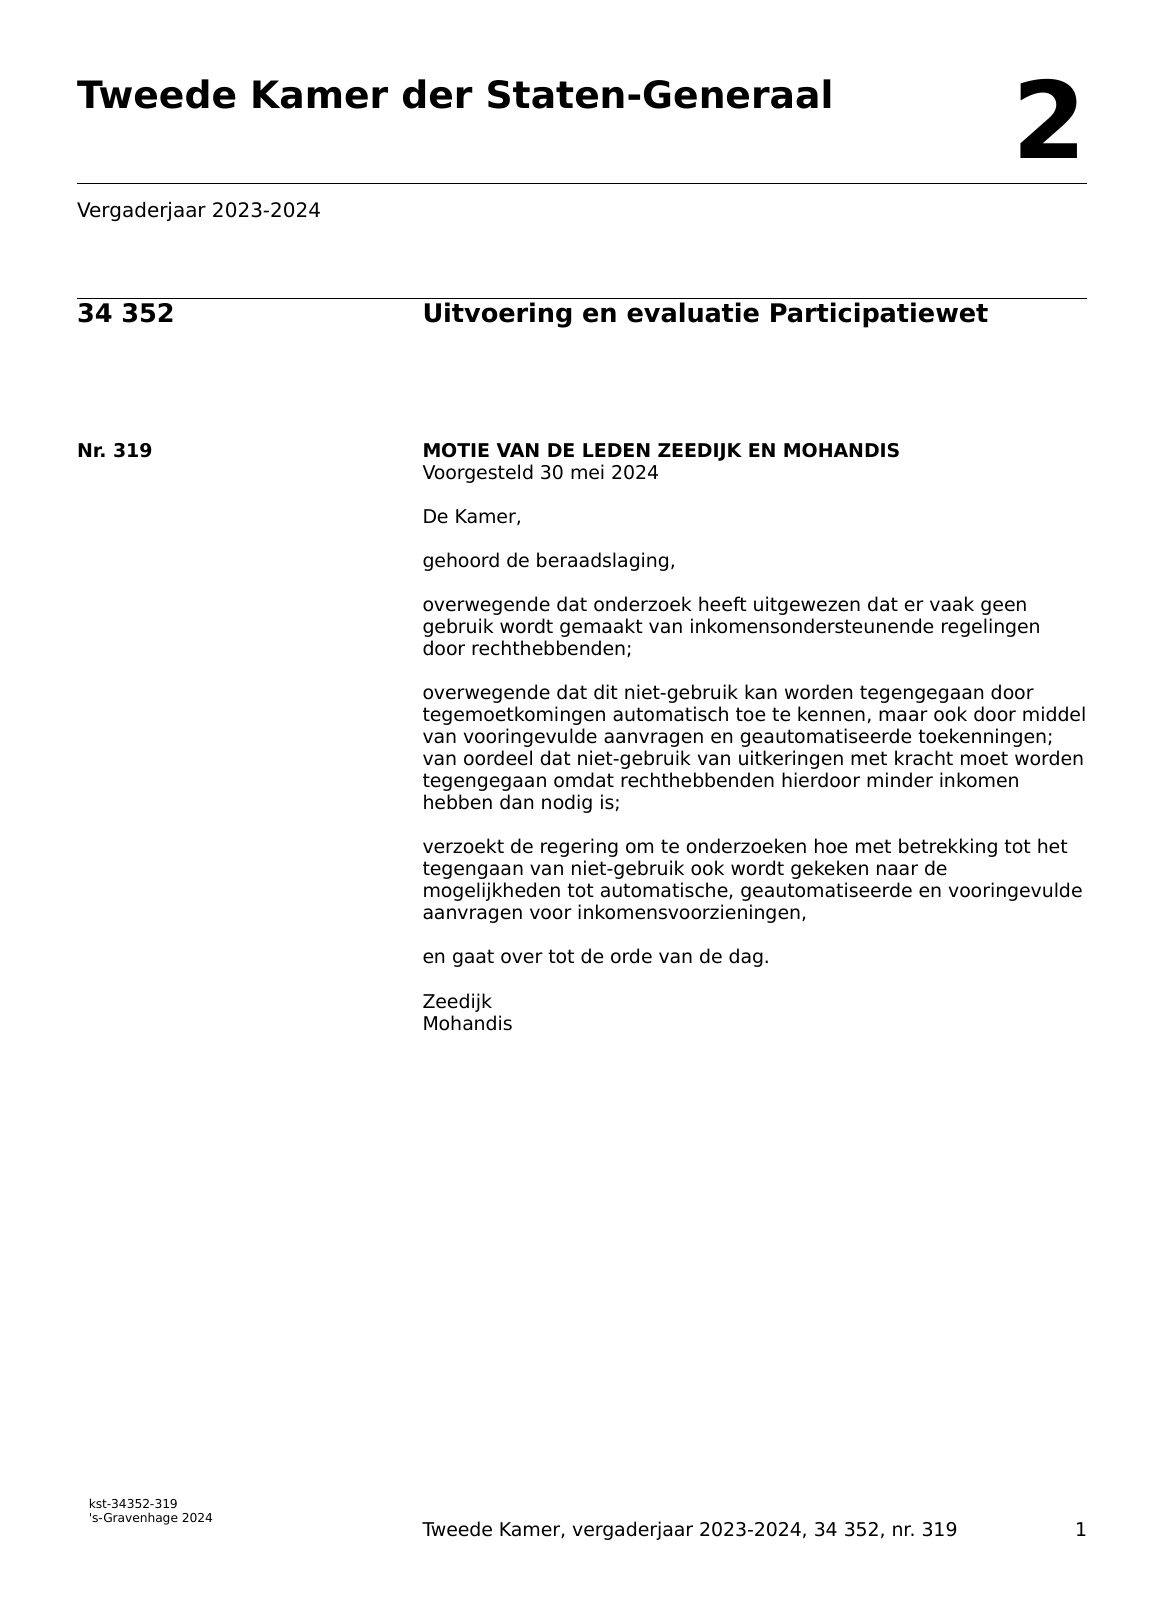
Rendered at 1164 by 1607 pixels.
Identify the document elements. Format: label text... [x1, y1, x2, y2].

text overwegende dat onderzoek heeft uitgewezen dat er vaak geen gebruik wordt gemaakt van inkomensondersteunende regelingen door rechthebbenden; [422, 594, 1087, 660]
text Zeedijk [422, 991, 1087, 1013]
text van oordeel dat niet-gebruik van uitkeringen met kracht moet worden tegengegaan omdat rechthebbenden hierdoor minder inkomen hebben dan nodig is; [422, 748, 1087, 814]
text overwegende dat dit niet-gebruik kan worden tegengegaan door tegemoetkomingen automatisch toe te kennen, maar ook door middel van vooringevulde aanvragen en geautomatiseerde toekenningen; [422, 682, 1087, 748]
text kst-34352-319 [88, 1497, 323, 1511]
text verzoekt de regering om te onderzoeken hoe met betrekking tot het tegengaan van niet-gebruik ook wordt gekeken naar de mogelijkheden tot automatische, geautomatiseerde en vooringevulde aanvragen voor inkomensvoorzieningen, [422, 836, 1087, 924]
text Voorgesteld 30 mei 2024 [422, 462, 1087, 484]
subtitle 34 352 Uitvoering en evaluatie Participatiewet [77, 299, 1087, 329]
text 's-Gravenhage 2024 [88, 1511, 323, 1525]
text en gaat over tot de orde van de dag. [422, 946, 1087, 968]
subtitle Nr. 319 MOTIE VAN DE LEDEN ZEEDIJK EN MOHANDIS [77, 440, 1087, 462]
table_header Tweede Kamer der Staten-Generaal [77, 59, 886, 183]
text De Kamer, [422, 506, 1087, 528]
table_cell Vergaderjaar 2023-2024 [77, 184, 1087, 298]
text gehoord de beraadslaging, [422, 550, 1087, 572]
table_header 2 [886, 59, 1087, 183]
text Mohandis [422, 1013, 1087, 1034]
